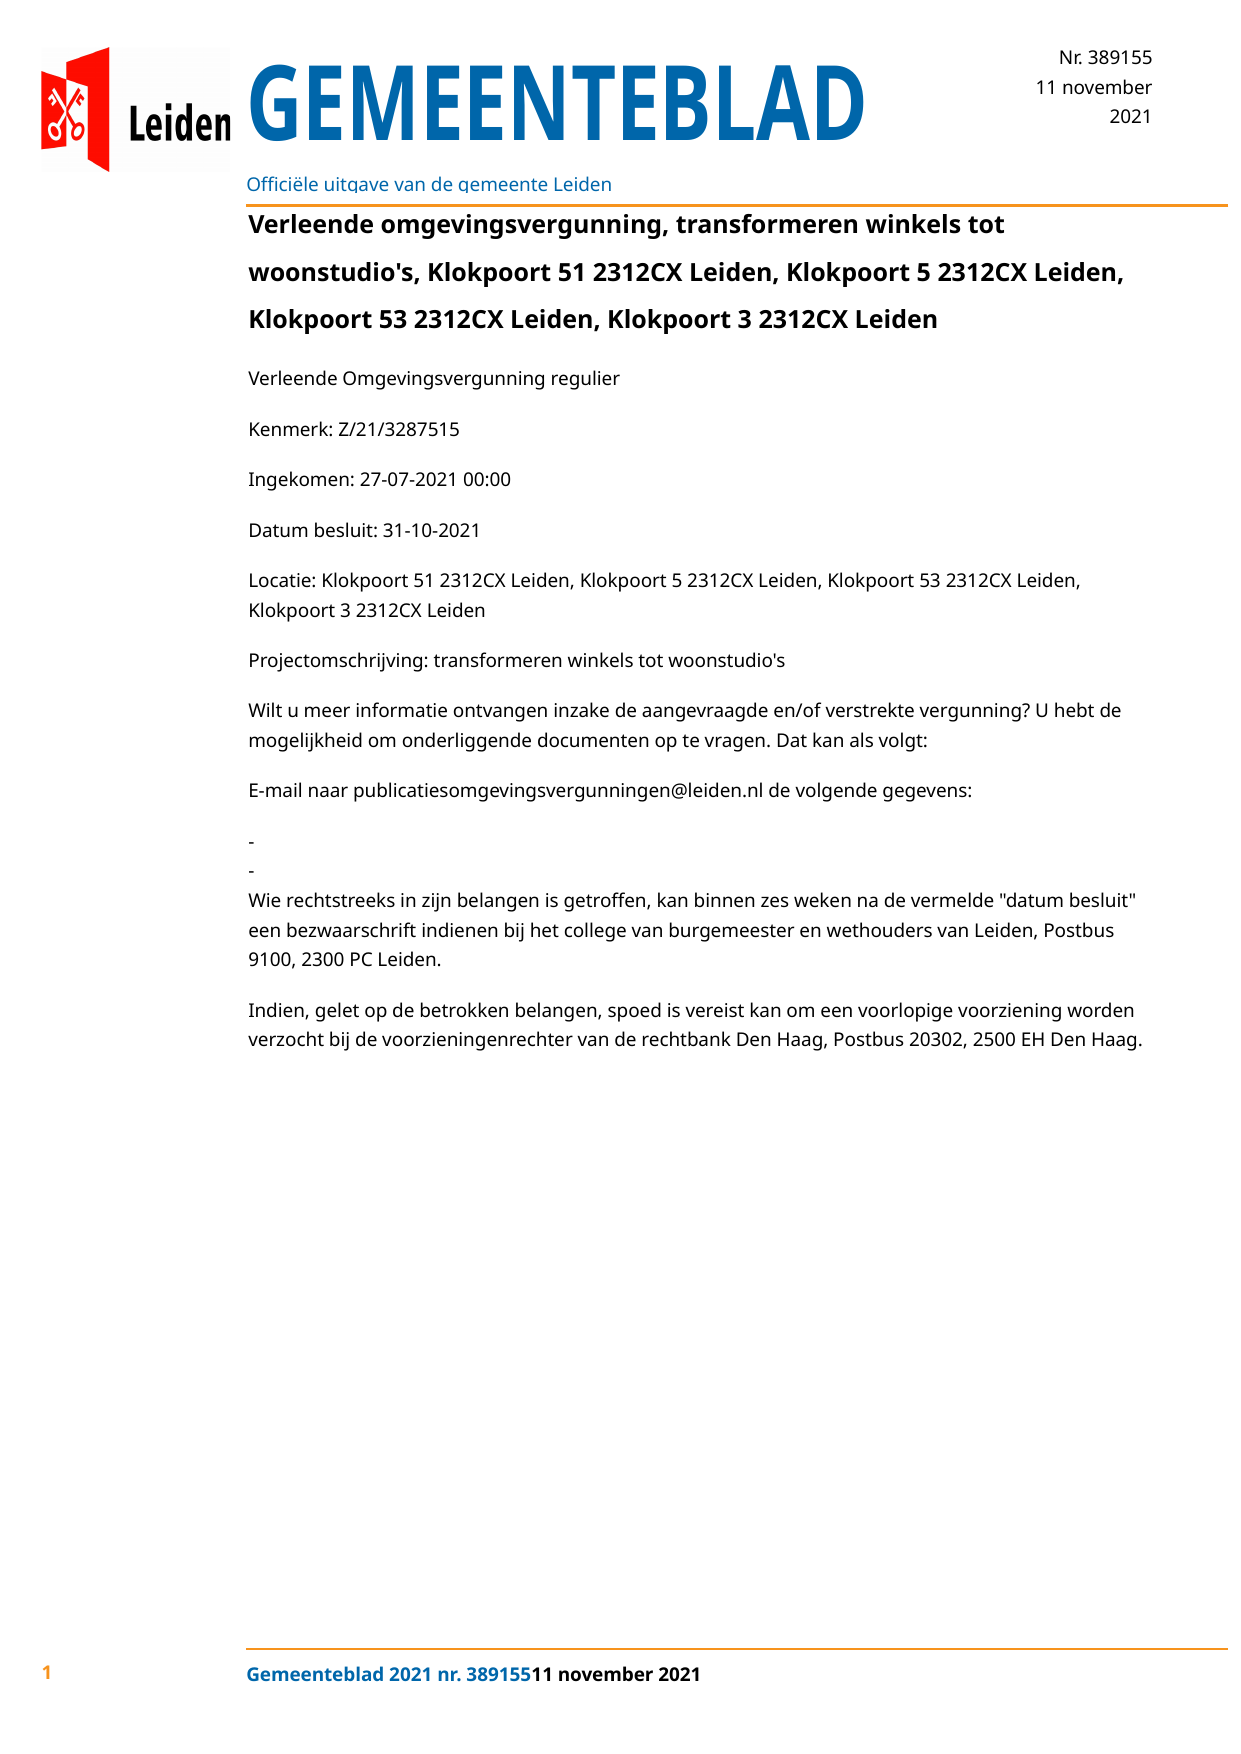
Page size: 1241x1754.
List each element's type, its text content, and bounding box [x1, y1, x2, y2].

text Projectomschrijving: transformeren winkels tot woonstudio's [248, 647, 1152, 673]
text E-mail naar publicatiesomgevingsvergunningen@leiden.nl de volgende gegevens: [248, 778, 1152, 803]
text Wie rechtstreeks in zijn belangen is getroffen, kan binnen zes weken na de vermelde "datum besluit" een bezwaarschrift indienen bij het college van burgemeester en wethouders van Leiden, Postbus 9100, 2300 PC Leiden. [248, 887, 1152, 972]
text Locatie: Klokpoort 51 2312CX Leiden, Klokpoort 5 2312CX Leiden, Klokpoort 53 2312CX Leiden, Klokpoort 3 2312CX Leiden [248, 567, 1152, 622]
text Verleende omgevingsvergunning, transformeren winkels tot woonstudio's, Klokpoort 51 2312CX Leiden, Klokpoort 5 2312CX Leiden, Klokpoort 53 2312CX Leiden, Klokpoort 3 2312CX Leiden [248, 207, 1152, 336]
text Indien, gelet op de betrokken belangen, spoed is vereist kan om een voorlopige voorziening worden verzocht bij de voorzieningenrechter van de rechtbank Den Haag, Postbus 20302, 2500 EH Den Haag. [248, 997, 1152, 1052]
text Verleende Omgevingsvergunning regulier [248, 366, 1152, 391]
text Datum besluit: 31-10-2021 [248, 517, 1152, 542]
text Ingekomen: 27-07-2021 00:00 [248, 466, 1152, 492]
picture [41, 47, 231, 172]
text Kenmerk: Z/21/3287515 [248, 416, 1152, 442]
text Wilt u meer informatie ontvangen inzake de aangevraagde en/of verstrekte vergunning? U hebt de mogelijkheid om onderliggende documenten op te vragen. Dat kan als volgt: [248, 698, 1152, 753]
